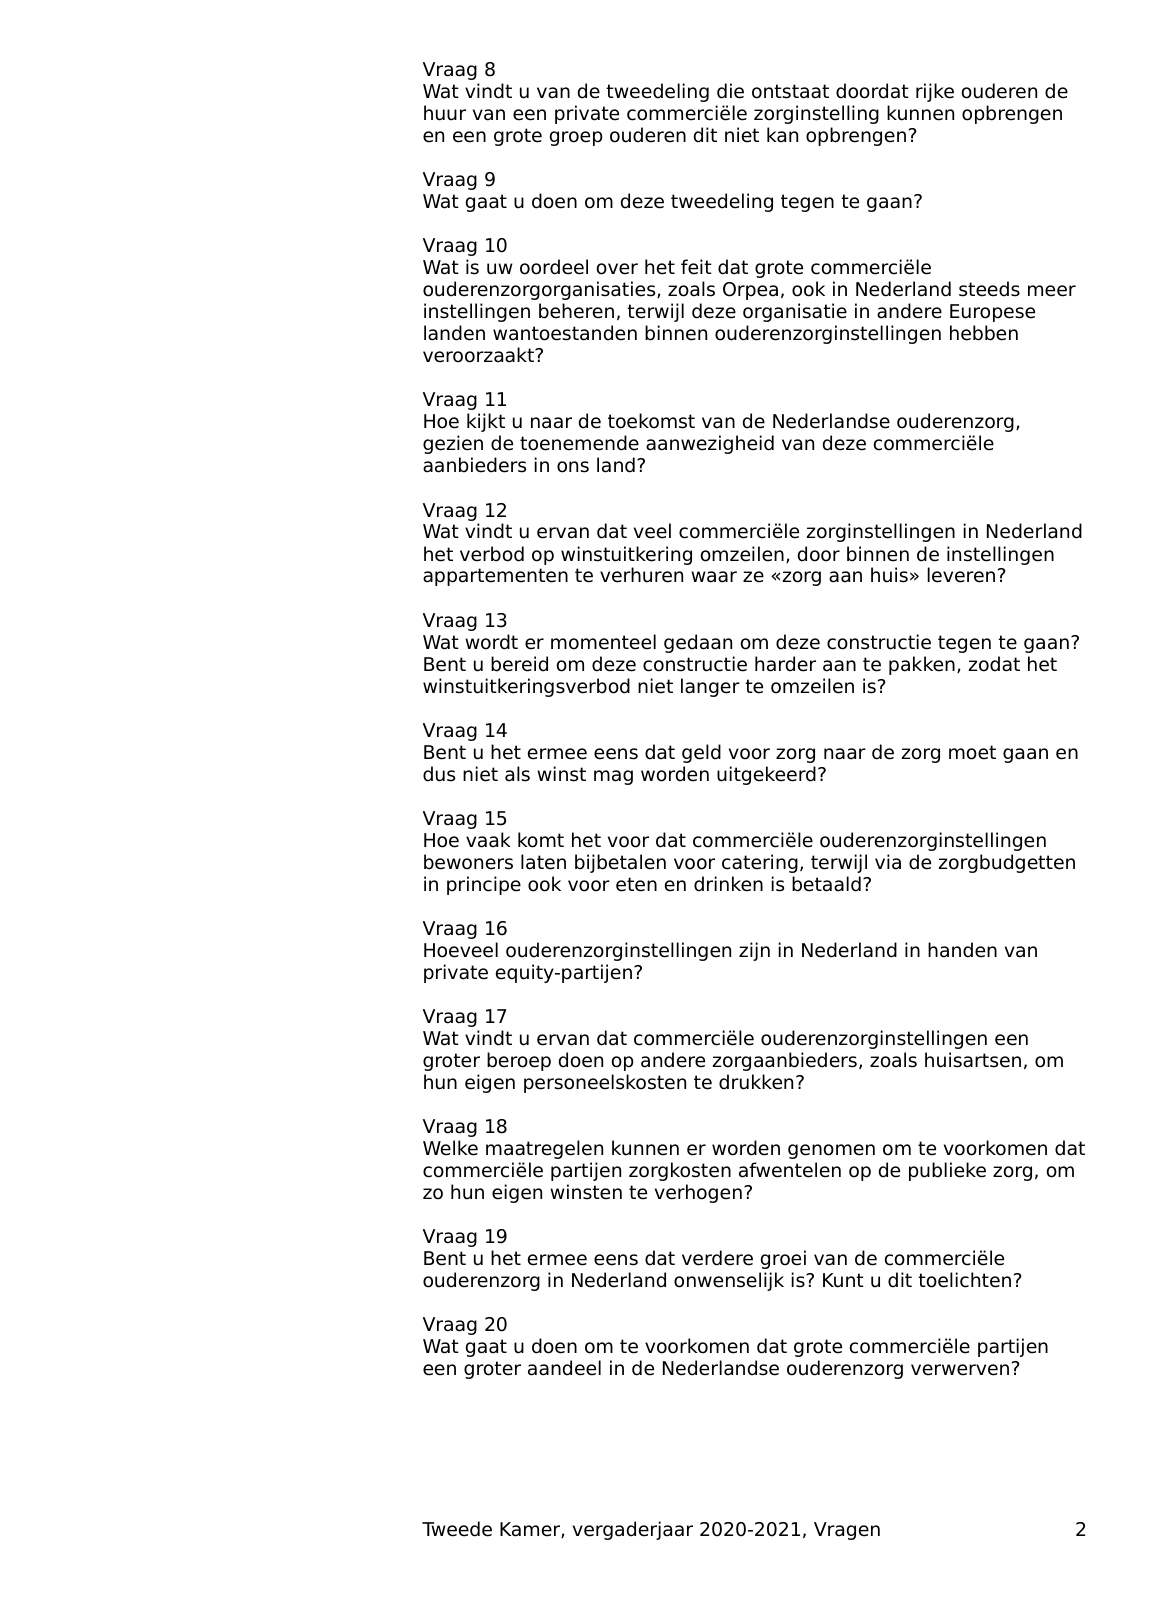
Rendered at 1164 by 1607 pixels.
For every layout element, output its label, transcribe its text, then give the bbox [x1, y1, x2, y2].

text Bent u het ermee eens dat geld voor zorg naar de zorg moet gaan en dus niet als winst mag worden uitgekeerd? [422, 742, 1087, 786]
text Hoeveel ouderenzorginstellingen zijn in Nederland in handen van private equity-partijen? [422, 940, 1087, 984]
text Hoe kijkt u naar de toekomst van de Nederlandse ouderenzorg, gezien de toenemende aanwezigheid van deze commerciële aanbieders in ons land? [422, 411, 1087, 477]
text Wat wordt er momenteel gedaan om deze constructie tegen te gaan? Bent u bereid om deze constructie harder aan te pakken, zodat het winstuitkeringsverbod niet langer te omzeilen is? [422, 632, 1087, 697]
text Hoe vaak komt het voor dat commerciële ouderenzorginstellingen bewoners laten bijbetalen voor catering, terwijl via de zorgbudgetten in principe ook voor eten en drinken is betaald? [422, 830, 1087, 896]
text Vraag 15 [422, 808, 1087, 830]
text Vraag 10 [422, 235, 1087, 257]
text Vraag 20 [422, 1314, 1087, 1336]
text Wat vindt u ervan dat commerciële ouderenzorginstellingen een groter beroep doen op andere zorgaanbieders, zoals huisartsen, om hun eigen personeelskosten te drukken? [422, 1028, 1087, 1094]
text Wat vindt u ervan dat veel commerciële zorginstellingen in Nederland het verbod op winstuitkering omzeilen, door binnen de instellingen appartementen te verhuren waar ze «zorg aan huis» leveren? [422, 521, 1087, 587]
text Vraag 12 [422, 499, 1087, 521]
text Wat gaat u doen om te voorkomen dat grote commerciële partijen een groter aandeel in de Nederlandse ouderenzorg verwerven? [422, 1336, 1087, 1380]
text Vraag 14 [422, 720, 1087, 742]
text Vraag 16 [422, 918, 1087, 940]
text Wat is uw oordeel over het feit dat grote commerciële ouderenzorgorganisaties, zoals Orpea, ook in Nederland steeds meer instellingen beheren, terwijl deze organisatie in andere Europese landen wantoestanden binnen ouderenzorginstellingen hebben veroorzaakt? [422, 257, 1087, 367]
text Vraag 9 [422, 169, 1087, 191]
text Bent u het ermee eens dat verdere groei van de commerciële ouderenzorg in Nederland onwenselijk is? Kunt u dit toelichten? [422, 1248, 1087, 1292]
text Vraag 19 [422, 1226, 1087, 1248]
text Wat gaat u doen om deze tweedeling tegen te gaan? [422, 191, 1087, 213]
text Wat vindt u van de tweedeling die ontstaat doordat rijke ouderen de huur van een private commerciële zorginstelling kunnen opbrengen en een grote groep ouderen dit niet kan opbrengen? [422, 81, 1087, 147]
text Vraag 11 [422, 389, 1087, 411]
text Vraag 13 [422, 609, 1087, 632]
text Vraag 8 [422, 59, 1087, 81]
text Vraag 17 [422, 1006, 1087, 1028]
text Vraag 18 [422, 1116, 1087, 1138]
text Welke maatregelen kunnen er worden genomen om te voorkomen dat commerciële partijen zorgkosten afwentelen op de publieke zorg, om zo hun eigen winsten te verhogen? [422, 1138, 1087, 1204]
